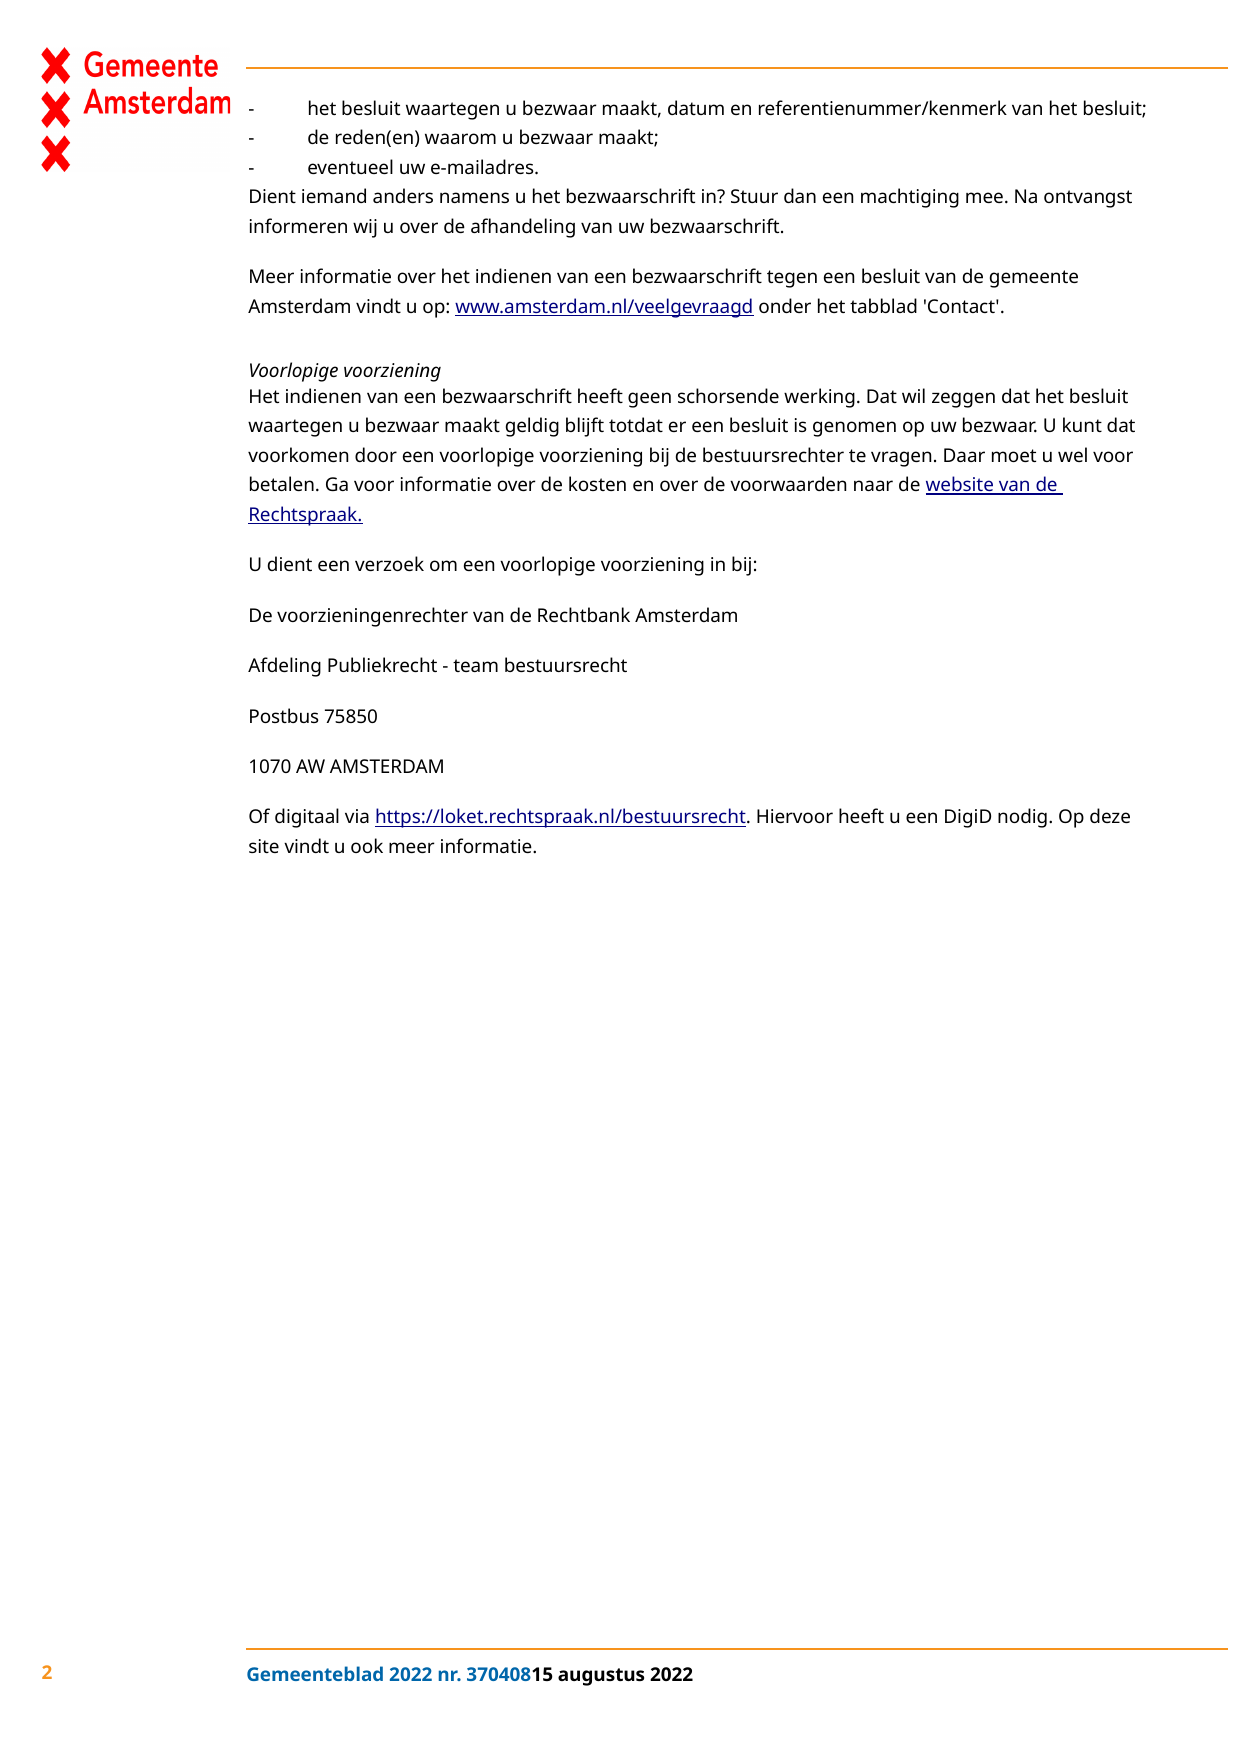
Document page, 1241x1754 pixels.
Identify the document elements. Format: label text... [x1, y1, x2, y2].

text Afdeling Publiekrecht - team bestuursrecht [248, 652, 1152, 678]
picture [41, 47, 231, 172]
text Het indienen van een bezwaarschrift heeft geen schorsende werking. Dat wil zeggen dat het besluit waartegen u bezwaar maakt geldig blijft totdat er een besluit is genomen op uw bezwaar. U kunt dat voorkomen door een voorlopige voorziening bij de bestuursrechter te vragen. Daar moet u wel voor betalen. Ga voor informatie over de kosten en over de voorwaarden naar de website van de Rechtspraak. [248, 383, 1152, 527]
text De voorzieningenrechter van de Rechtbank Amsterdam [248, 602, 1152, 628]
list het besluit waartegen u bezwaar maakt, datum en referentienummer/kenmerk van het besluit; [248, 95, 1152, 121]
text Voorlopige voorziening [248, 357, 1152, 383]
text Meer informatie over het indienen van een bezwaarschrift tegen een besluit van de gemeente Amsterdam vindt u op: www.amsterdam.nl/veelgevraagd onder het tabblad 'Contact'. [248, 263, 1152, 319]
text Of digitaal via https://loket.rechtspraak.nl/bestuursrecht. Hiervoor heeft u een DigiD nodig. Op deze site vindt u ook meer informatie. [248, 804, 1152, 859]
text 1070 AW AMSTERDAM [248, 753, 1152, 779]
list de reden(en) waarom u bezwaar maakt; [248, 124, 1152, 150]
list eventueel uw e-mailadres. [248, 154, 1152, 180]
text U dient een verzoek om een voorlopige voorziening in bij: [248, 552, 1152, 577]
text Dient iemand anders namens u het bezwaarschrift in? Stuur dan een machtiging mee. Na ontvangst informeren wij u over de afhandeling van uw bezwaarschrift. [248, 183, 1152, 239]
text Postbus 75850 [248, 703, 1152, 728]
